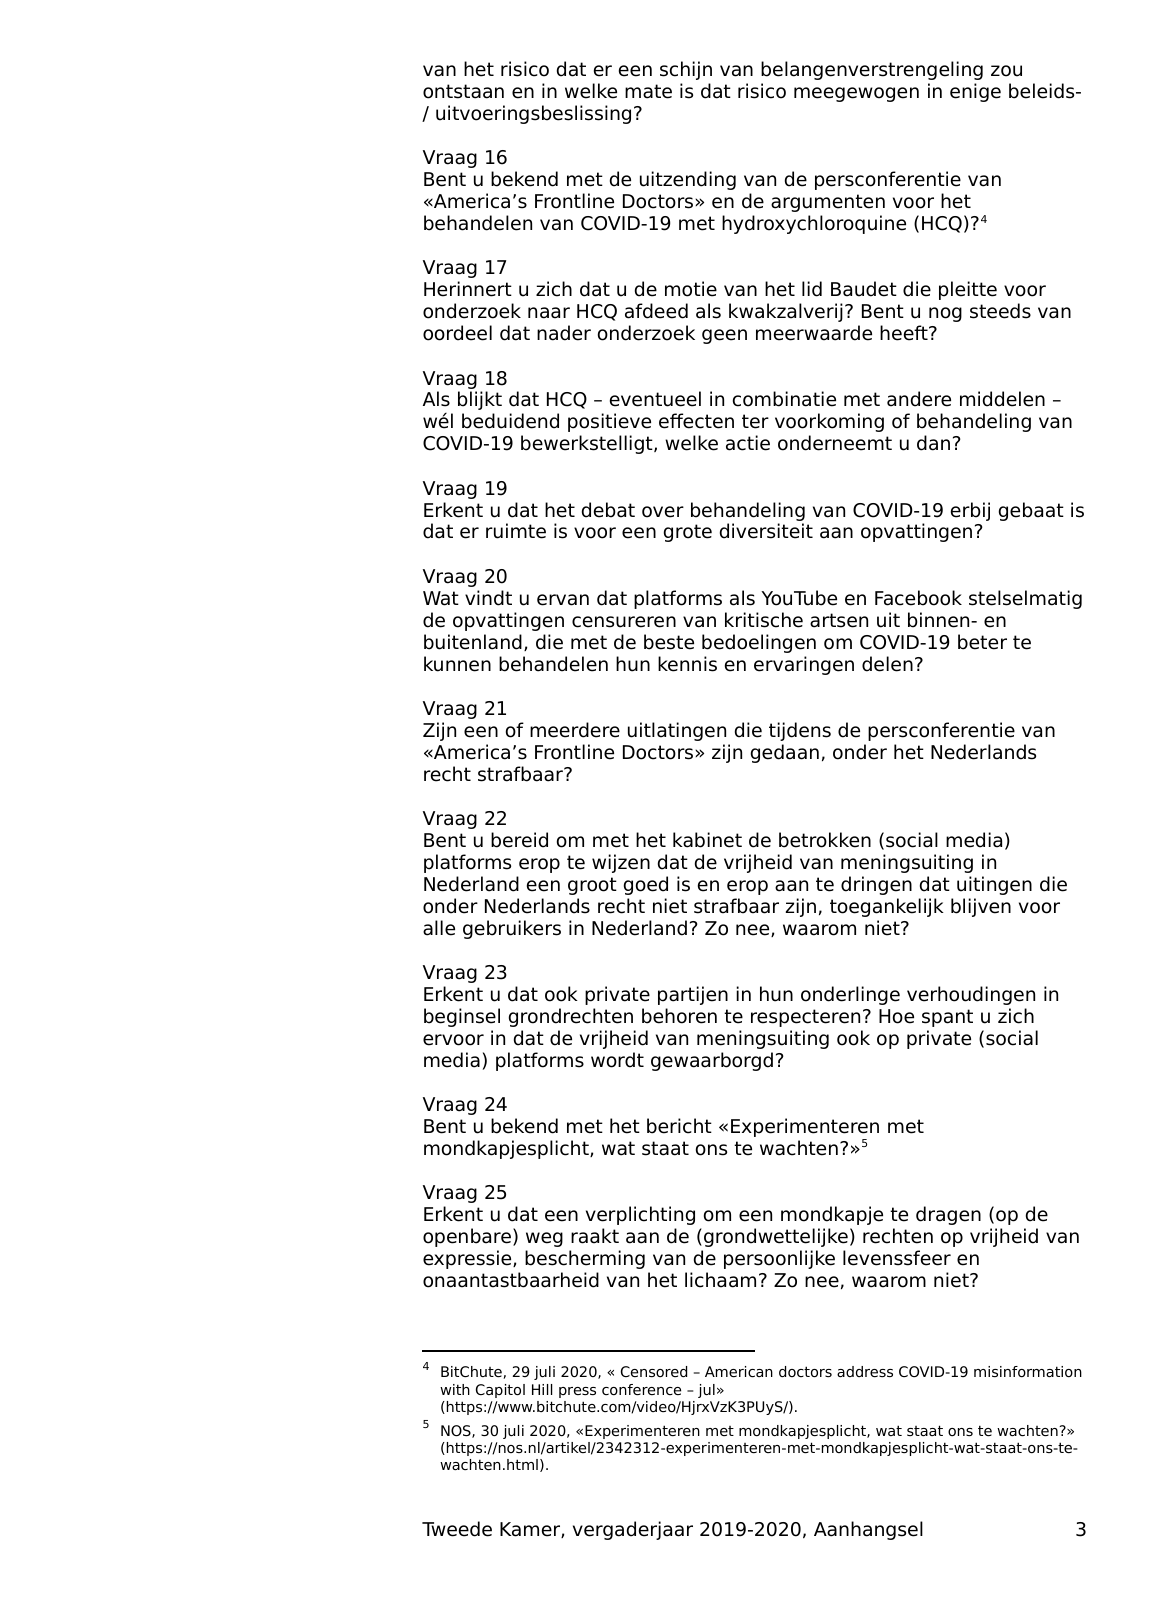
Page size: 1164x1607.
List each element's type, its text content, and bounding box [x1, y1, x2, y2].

text Vraag 18 [422, 367, 1087, 389]
text Als blijkt dat HCQ – eventueel in combinatie met andere middelen – wél beduidend positieve effecten ter voorkoming of behandeling van COVID-19 bewerkstelligt, welke actie onderneemt u dan? [422, 389, 1087, 455]
text NOS, 30 juli 2020, «Experimenteren met mondkapjesplicht, wat staat ons te wachten?» (https://nos.nl/artikel/2342312-experimenteren-met-mondkapjesplicht-wat-staat-ons-te-wachten.html). [422, 1418, 1087, 1474]
text Zijn een of meerdere uitlatingen die tijdens de persconferentie van «America’s Frontline Doctors» zijn gedaan, onder het Nederlands recht strafbaar? [422, 720, 1087, 786]
text Herinnert u zich dat u de motie van het lid Baudet die pleitte voor onderzoek naar HCQ afdeed als kwakzalverij? Bent u nog steeds van oordeel dat nader onderzoek geen meerwaarde heeft? [422, 279, 1087, 345]
text Erkent u dat ook private partijen in hun onderlinge verhoudingen in beginsel grondrechten behoren te respecteren? Hoe spant u zich ervoor in dat de vrijheid van meningsuiting ook op private (social media) platforms wordt gewaarborgd? [422, 984, 1087, 1072]
text Bent u bekend met de uitzending van de persconferentie van «America’s Frontline Doctors» en de argumenten voor het behandelen van COVID-19 met hydroxychloroquine (HCQ)? [422, 169, 1087, 235]
text Vraag 21 [422, 698, 1087, 720]
text Bent u bereid om met het kabinet de betrokken (social media) platforms erop te wijzen dat de vrijheid van meningsuiting in Nederland een groot goed is en erop aan te dringen dat uitingen die onder Nederlands recht niet strafbaar zijn, toegankelijk blijven voor alle gebruikers in Nederland? Zo nee, waarom niet? [422, 830, 1087, 940]
text Vraag 22 [422, 808, 1087, 830]
text Vraag 23 [422, 962, 1087, 984]
text Vraag 16 [422, 147, 1087, 169]
text Vraag 17 [422, 257, 1087, 279]
text Vraag 25 [422, 1182, 1087, 1204]
text Vraag 24 [422, 1094, 1087, 1116]
text van het risico dat er een schijn van belangenverstrengeling zou ontstaan en in welke mate is dat risico meegewogen in enige beleids- / uitvoeringsbeslissing? [422, 59, 1087, 125]
text Bent u bekend met het bericht «Experimenteren met mondkapjesplicht, wat staat ons te wachten?» [422, 1116, 1087, 1160]
text BitChute, 29 juli 2020, « Censored – American doctors address COVID-19 misinformation with Capitol Hill press conference – jul» (https://www.bitchute.com/video/HjrxVzK3PUyS/). [422, 1360, 1087, 1416]
text Wat vindt u ervan dat platforms als YouTube en Facebook stelselmatig de opvattingen censureren van kritische artsen uit binnen- en buitenland, die met de beste bedoelingen om COVID-19 beter te kunnen behandelen hun kennis en ervaringen delen? [422, 588, 1087, 676]
text Vraag 19 [422, 477, 1087, 499]
text Erkent u dat het debat over behandeling van COVID-19 erbij gebaat is dat er ruimte is voor een grote diversiteit aan opvattingen? [422, 499, 1087, 543]
text Erkent u dat een verplichting om een mondkapje te dragen (op de openbare) weg raakt aan de (grondwettelijke) rechten op vrijheid van expressie, bescherming van de persoonlijke levenssfeer en onaantastbaarheid van het lichaam? Zo nee, waarom niet? [422, 1204, 1087, 1292]
text Vraag 20 [422, 566, 1087, 588]
